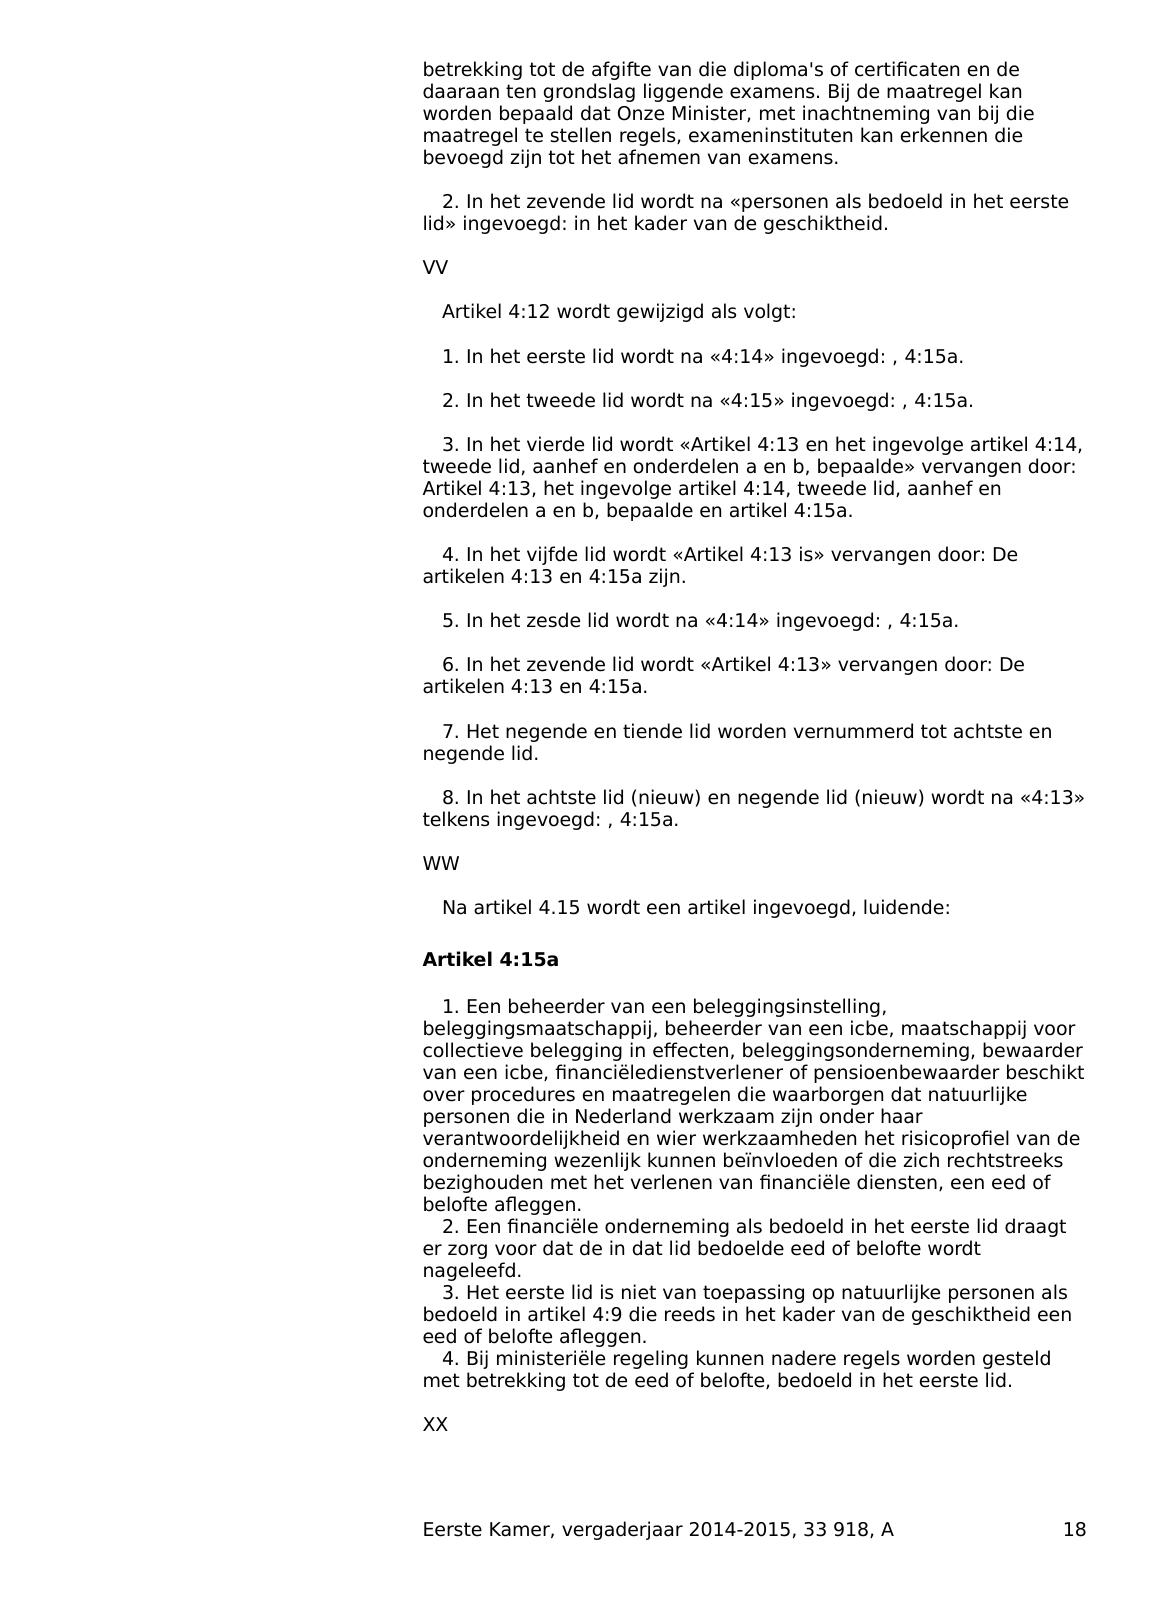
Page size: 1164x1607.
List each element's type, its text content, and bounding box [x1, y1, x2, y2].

text 2. In het zevende lid wordt na «personen als bedoeld in het eerste lid» ingevoegd: in het kader van de geschiktheid. [422, 191, 1087, 235]
text 4. In het vijfde lid wordt «Artikel 4:13 is» vervangen door: De artikelen 4:13 en 4:15a zijn. [422, 544, 1087, 588]
text Na artikel 4.15 wordt een artikel ingevoegd, luidende: [422, 897, 1087, 919]
subtitle Artikel 4:15a [422, 949, 1087, 971]
text 5. In het zesde lid wordt na «4:14» ingevoegd: , 4:15a. [422, 610, 1087, 632]
text 2. In het tweede lid wordt na «4:15» ingevoegd: , 4:15a. [422, 390, 1087, 412]
text 1. Een beheerder van een beleggingsinstelling, beleggingsmaatschappij, beheerder van een icbe, maatschappij voor collectieve belegging in effecten, beleggingsonderneming, bewaarder van een icbe, financiëledienstverlener of pensioenbewaarder beschikt over procedures en maatregelen die waarborgen dat natuurlijke personen die in Nederland werkzaam zijn onder haar verantwoordelijkheid en wier werkzaamheden het risicoprofiel van de onderneming wezenlijk kunnen beïnvloeden of die zich rechtstreeks bezighouden met het verlenen van financiële diensten, een eed of belofte afleggen. [422, 996, 1087, 1216]
text 1. In het eerste lid wordt na «4:14» ingevoegd: , 4:15a. [422, 346, 1087, 368]
text betrekking tot de afgifte van die diploma's of certificaten en de daaraan ten grondslag liggende examens. Bij de maatregel kan worden bepaald dat Onze Minister, met inachtneming van bij die maatregel te stellen regels, exameninstituten kan erkennen die bevoegd zijn tot het afnemen van examens. [422, 59, 1087, 169]
text 3. In het vierde lid wordt «Artikel 4:13 en het ingevolge artikel 4:14, tweede lid, aanhef en onderdelen a en b, bepaalde» vervangen door: Artikel 4:13, het ingevolge artikel 4:14, tweede lid, aanhef en onderdelen a en b, bepaalde en artikel 4:15a. [422, 434, 1087, 522]
text 8. In het achtste lid (nieuw) en negende lid (nieuw) wordt na «4:13» telkens ingevoegd: , 4:15a. [422, 787, 1087, 831]
text 2. Een financiële onderneming als bedoeld in het eerste lid draagt er zorg voor dat de in dat lid bedoelde eed of belofte wordt nageleefd. [422, 1216, 1087, 1282]
text 6. In het zevende lid wordt «Artikel 4:13» vervangen door: De artikelen 4:13 en 4:15a. [422, 654, 1087, 698]
text 4. Bij ministeriële regeling kunnen nadere regels worden gesteld met betrekking tot de eed of belofte, bedoeld in het eerste lid. [422, 1348, 1087, 1392]
text XX [422, 1414, 1087, 1436]
text Artikel 4:12 wordt gewijzigd als volgt: [422, 301, 1087, 323]
text VV [422, 257, 1087, 279]
text WW [422, 853, 1087, 875]
text 7. Het negende en tiende lid worden vernummerd tot achtste en negende lid. [422, 721, 1087, 764]
text 3. Het eerste lid is niet van toepassing op natuurlijke personen als bedoeld in artikel 4:9 die reeds in het kader van de geschiktheid een eed of belofte afleggen. [422, 1282, 1087, 1348]
